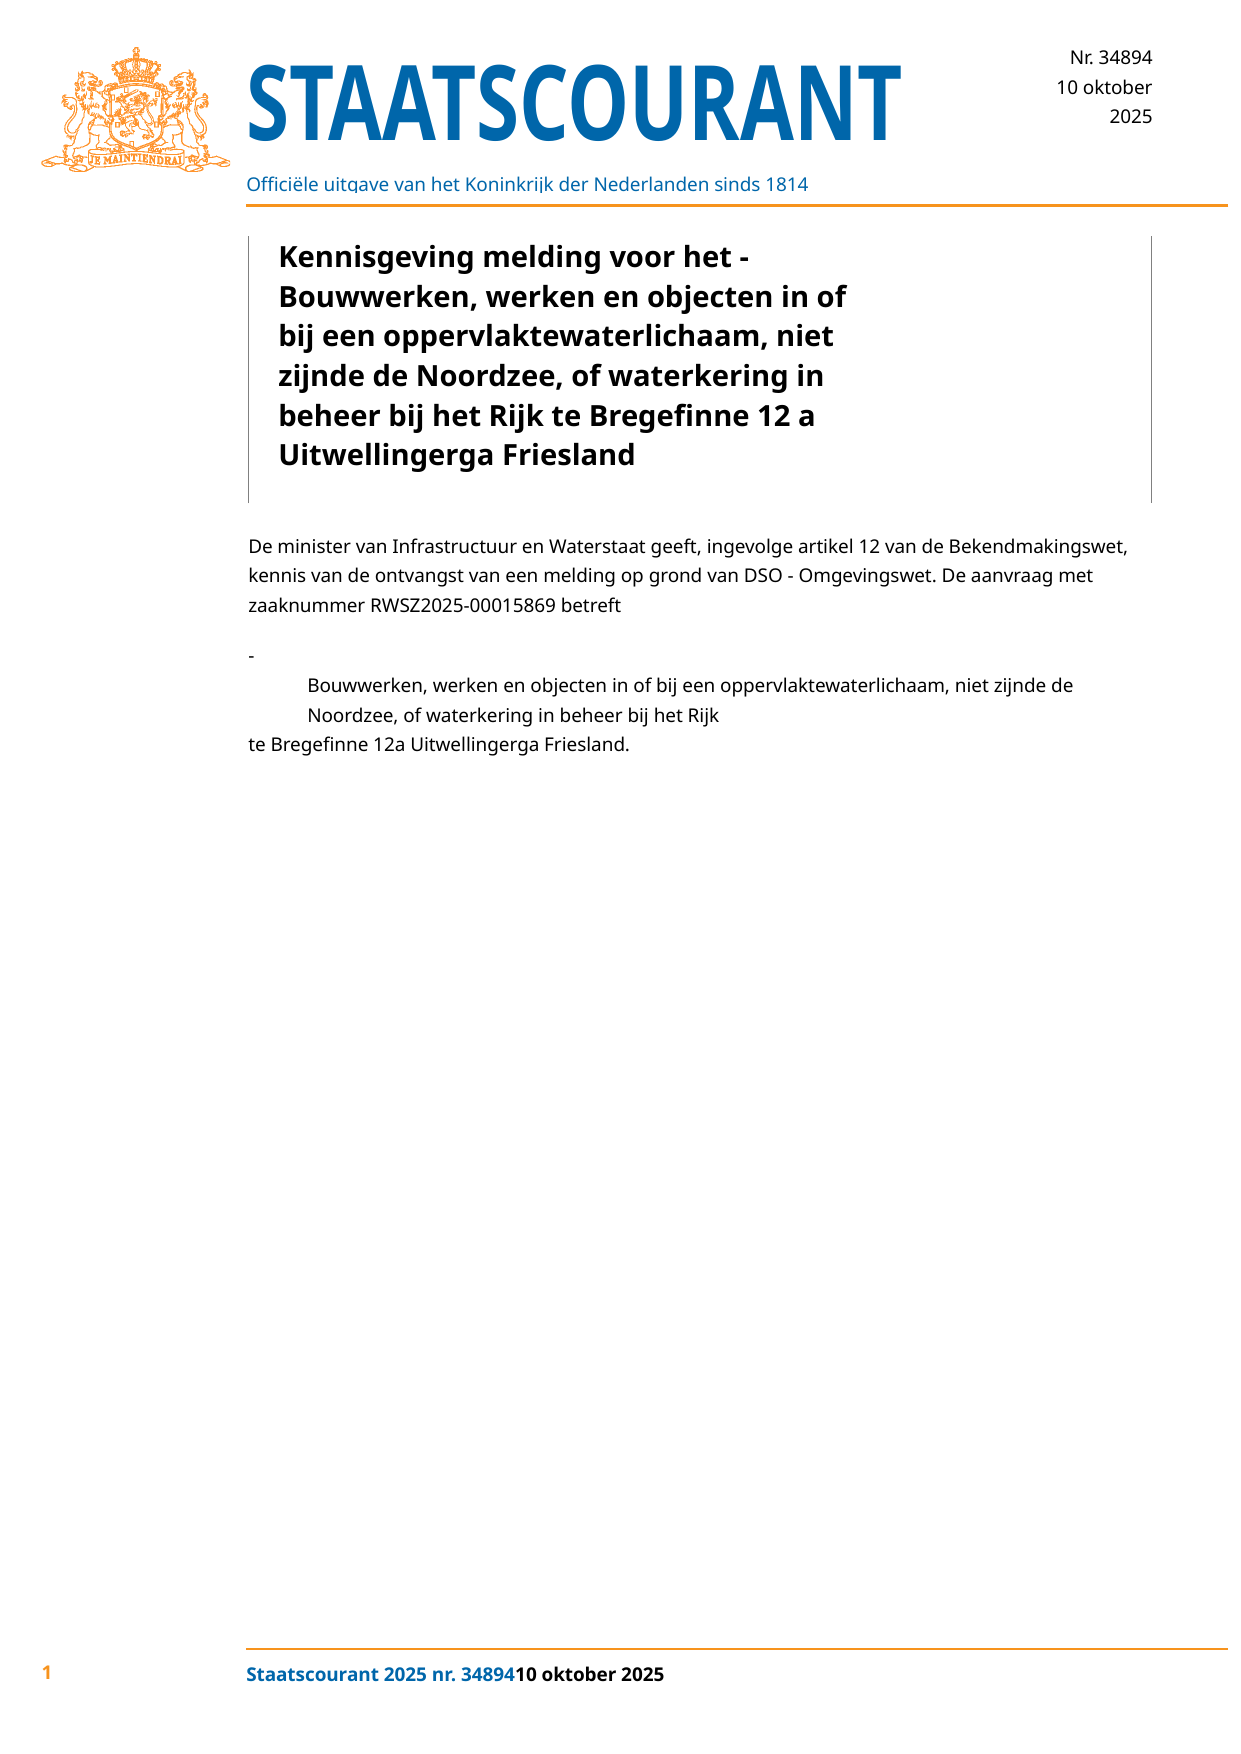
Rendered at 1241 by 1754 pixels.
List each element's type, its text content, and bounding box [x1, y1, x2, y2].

table_header [850, 236, 912, 413]
picture [912, 236, 1090, 414]
picture [41, 47, 231, 172]
table_header Kennisgeving melding voor het -Bouwwerken, werken en objecten in of bij een oppervlaktewaterlichaam, niet zijnde de Noordzee, of waterkering in beheer bij het Rijk te Bregefinne 12 a Uitwellingerga Friesland [249, 236, 850, 503]
text De minister van Infrastructuur en Waterstaat geeft, ingevolge artikel 12 van de Bekendmakingswet, kennis van de ontvangst van een melding op grond van DSO - Omgevingswet. De aanvraag met zaaknummer RWSZ2025-00015869 betreft [248, 533, 1152, 618]
table_header [1090, 236, 1151, 413]
table_header [850, 414, 1151, 503]
text te Bregefinne 12a Uitwellingerga Friesland. [248, 731, 1152, 757]
list Bouwwerken, werken en objecten in of bij een oppervlaktewaterlichaam, niet zijnde de Noordzee, of waterkering in beheer bij het Rijk [248, 672, 1152, 727]
